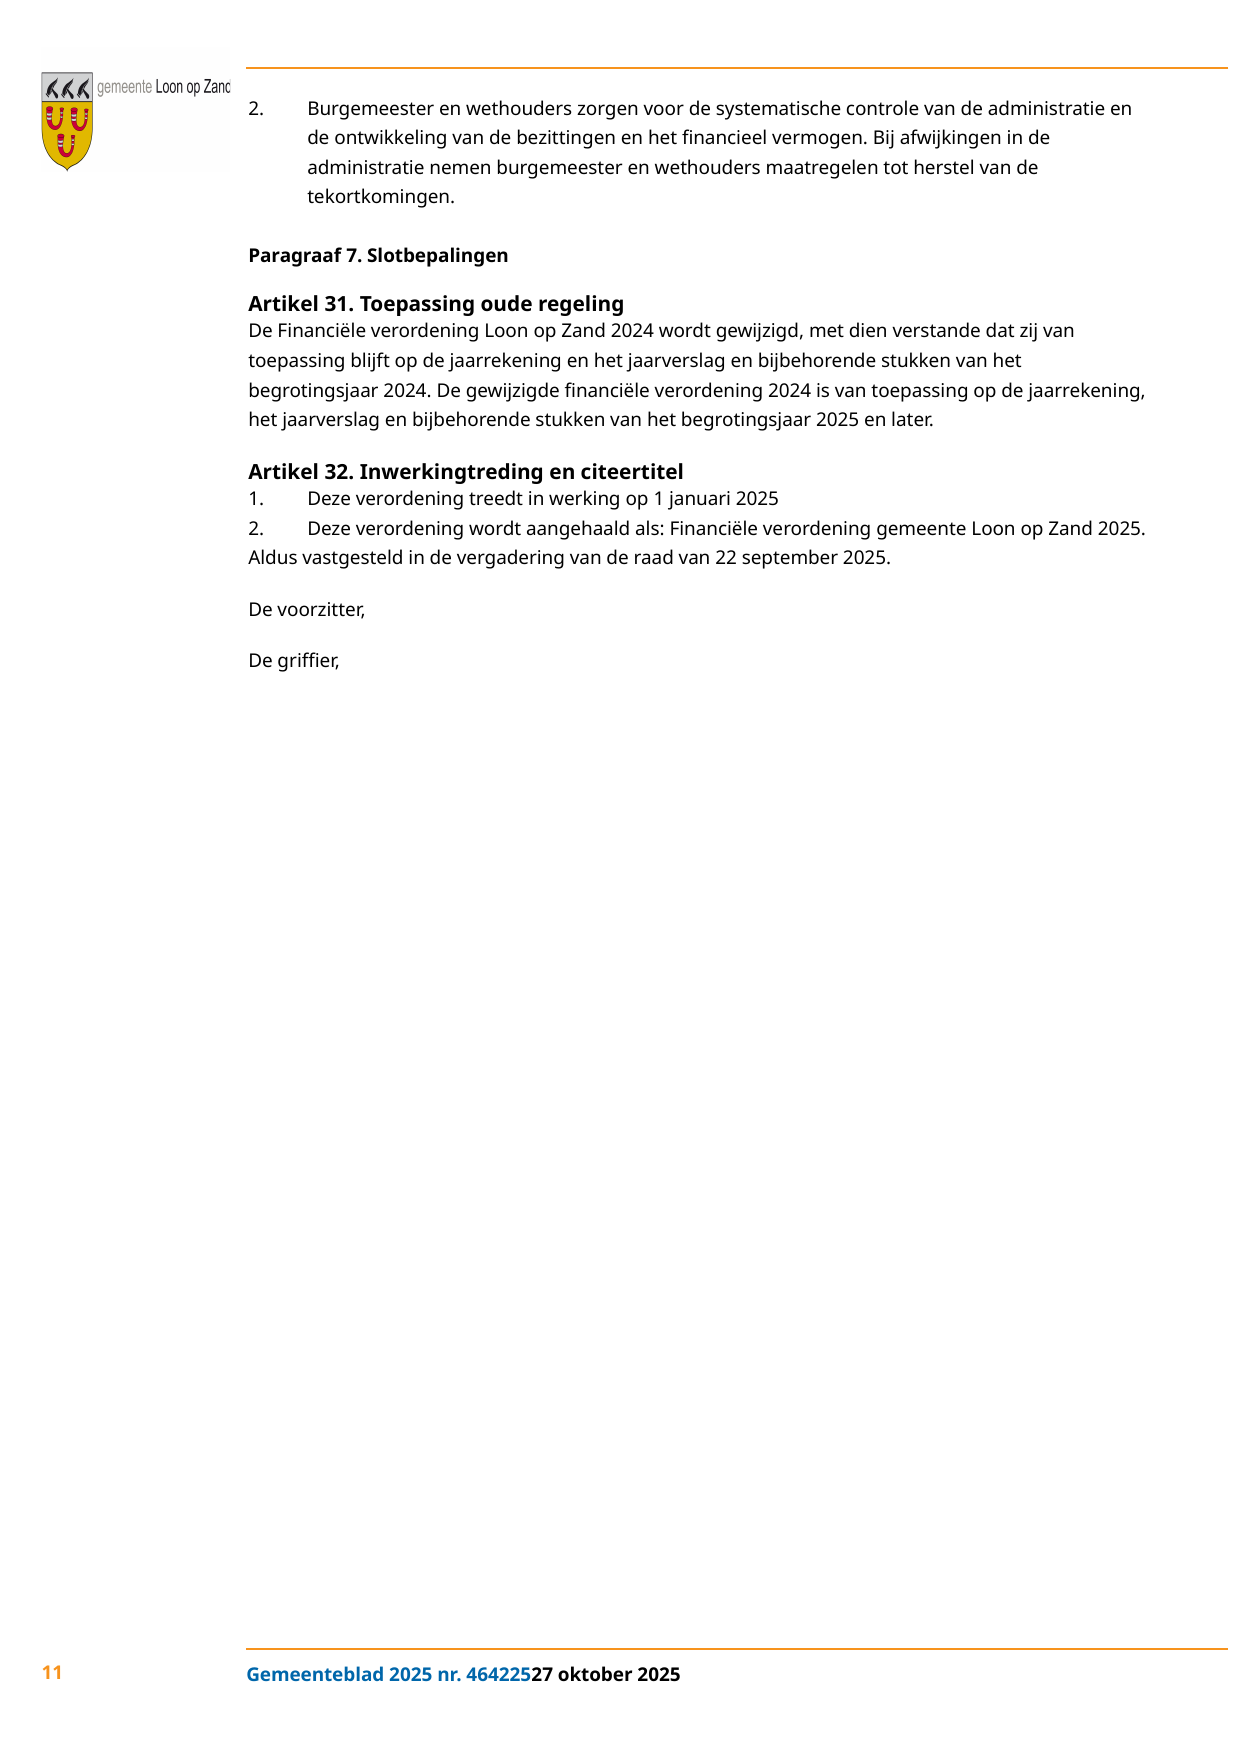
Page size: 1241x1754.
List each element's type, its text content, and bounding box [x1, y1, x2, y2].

text Artikel 31. Toepassing oude regeling [248, 289, 1152, 318]
text Paragraaf 7. Slotbepalingen [248, 243, 1152, 268]
text Aldus vastgesteld in de vergadering van de raad van 22 september 2025. [248, 544, 1152, 570]
list Deze verordening treedt in werking op 1 januari 2025 [248, 485, 1152, 511]
text De griffier, [248, 647, 1152, 673]
list Deze verordening wordt aangehaald als: Financiële verordening gemeente Loon op Zand 2025. [248, 515, 1152, 541]
list Burgemeester en wethouders zorgen voor de systematische controle van de administratie en de ontwikkeling van de bezittingen en het financieel vermogen. Bij afwijkingen in de administratie nemen burgemeester en wethouders maatregelen tot herstel van de tekortkomingen. [248, 95, 1152, 209]
picture [41, 47, 231, 172]
text De Financiële verordening Loon op Zand 2024 wordt gewijzigd, met dien verstande dat zij van toepassing blijft op de jaarrekening en het jaarverslag en bijbehorende stukken van het begrotingsjaar 2024. De gewijzigde financiële verordening 2024 is van toepassing op de jaarrekening, het jaarverslag en bijbehorende stukken van het begrotingsjaar 2025 en later. [248, 318, 1152, 432]
text Artikel 32. Inwerkingtreding en citeertitel [248, 457, 1152, 485]
text De voorzitter, [248, 596, 1152, 622]
